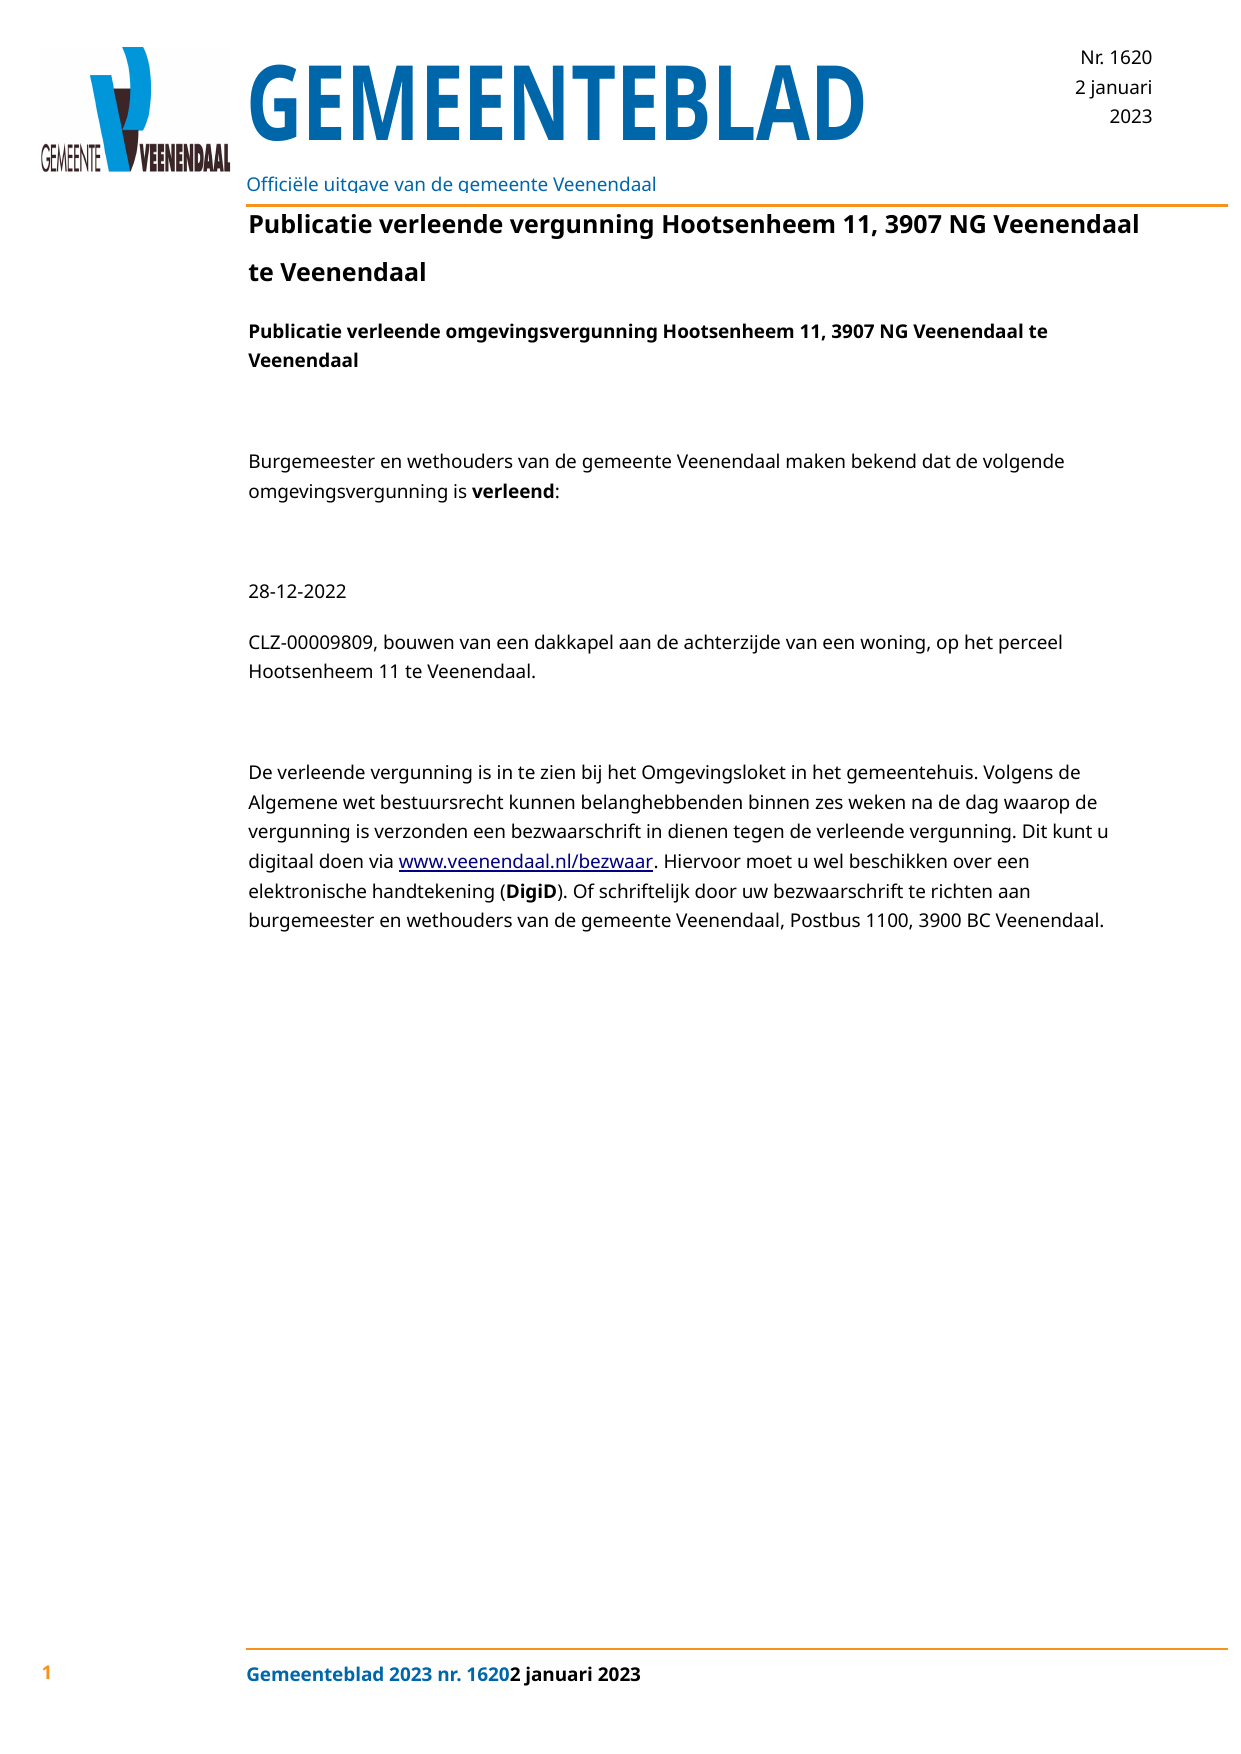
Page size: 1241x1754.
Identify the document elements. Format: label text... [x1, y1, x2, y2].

text Publicatie verleende vergunning Hootsenheem 11, 3907 NG Veenendaal te Veenendaal [248, 207, 1152, 288]
text De verleende vergunning is in te zien bij het Omgevingsloket in het gemeentehuis. Volgens de Algemene wet bestuursrecht kunnen belanghebbenden binnen zes weken na de dag waarop de vergunning is verzonden een bezwaarschrift in dienen tegen de verleende vergunning. Dit kunt u digitaal doen via www.veenendaal.nl/bezwaar. Hiervoor moet u wel beschikken over een elektronische handtekening (DigiD). Of schriftelijk door uw bezwaarschrift te richten aan burgemeester en wethouders van de gemeente Veenendaal, Postbus 1100, 3900 BC Veenendaal. [248, 759, 1152, 933]
text 28-12-2022 [248, 579, 1152, 604]
text Publicatie verleende omgevingsvergunning Hootsenheem 11, 3907 NG Veenendaal te Veenendaal [248, 318, 1152, 373]
text Burgemeester en wethouders van de gemeente Veenendaal maken bekend dat de volgende omgevingsvergunning is verleend: [248, 448, 1152, 504]
picture [123, 47, 231, 172]
text CLZ-00009809, bouwen van een dakkapel aan de achterzijde van een woning, op het perceel Hootsenheem 11 te Veenendaal. [248, 629, 1152, 684]
picture [41, 47, 130, 172]
